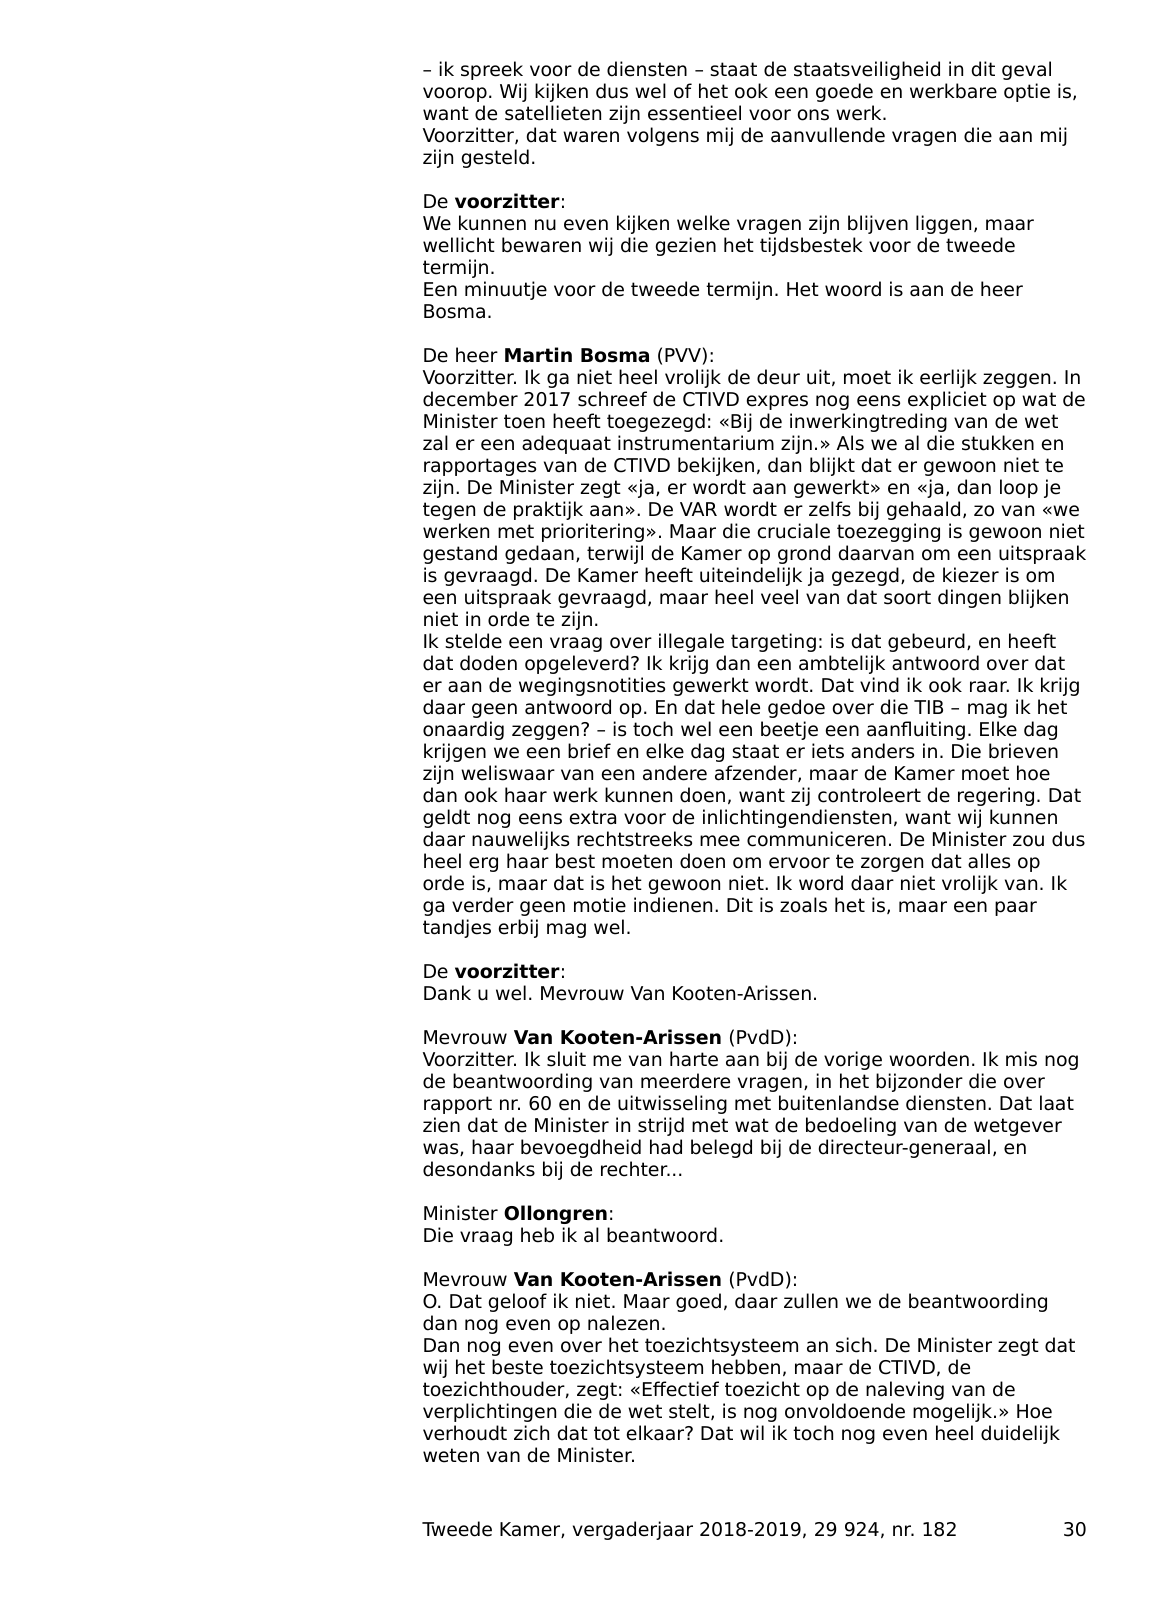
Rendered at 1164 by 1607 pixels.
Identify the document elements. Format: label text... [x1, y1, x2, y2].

text Voorzitter, dat waren volgens mij de aanvullende vragen die aan mij zijn gesteld. [422, 125, 1087, 169]
text De voorzitter: [422, 961, 1087, 983]
text De heer Martin Bosma (PVV): [422, 345, 1087, 367]
text Mevrouw Van Kooten-Arissen (PvdD): [422, 1027, 1087, 1049]
text Die vraag heb ik al beantwoord. [422, 1225, 1087, 1247]
text – ik spreek voor de diensten – staat de staatsveiligheid in dit geval voorop. Wij kijken dus wel of het ook een goede en werkbare optie is, want de satellieten zijn essentieel voor ons werk. [422, 59, 1087, 125]
text Mevrouw Van Kooten-Arissen (PvdD): [422, 1269, 1087, 1291]
text O. Dat geloof ik niet. Maar goed, daar zullen we de beantwoording dan nog even op nalezen. [422, 1291, 1087, 1335]
text Voorzitter. Ik ga niet heel vrolijk de deur uit, moet ik eerlijk zeggen. In december 2017 schreef de CTIVD expres nog eens expliciet op wat de Minister toen heeft toegezegd: «Bij de inwerkingtreding van de wet zal er een adequaat instrumentarium zijn.» Als we al die stukken en rapportages van de CTIVD bekijken, dan blijkt dat er gewoon niet te zijn. De Minister zegt «ja, er wordt aan gewerkt» en «ja, dan loop je tegen de praktijk aan». De VAR wordt er zelfs bij gehaald, zo van «we werken met prioritering». Maar die cruciale toezegging is gewoon niet gestand gedaan, terwijl de Kamer op grond daarvan om een uitspraak is gevraagd. De Kamer heeft uiteindelijk ja gezegd, de kiezer is om een uitspraak gevraagd, maar heel veel van dat soort dingen blijken niet in orde te zijn. [422, 367, 1087, 631]
text Ik stelde een vraag over illegale targeting: is dat gebeurd, en heeft dat doden opgeleverd? Ik krijg dan een ambtelijk antwoord over dat er aan de wegingsnotities gewerkt wordt. Dat vind ik ook raar. Ik krijg daar geen antwoord op. En dat hele gedoe over die TIB – mag ik het onaardig zeggen? – is toch wel een beetje een aanfluiting. Elke dag krijgen we een brief en elke dag staat er iets anders in. Die brieven zijn weliswaar van een andere afzender, maar de Kamer moet hoe dan ook haar werk kunnen doen, want zij controleert de regering. Dat geldt nog eens extra voor de inlichtingendiensten, want wij kunnen daar nauwelijks rechtstreeks mee communiceren. De Minister zou dus heel erg haar best moeten doen om ervoor te zorgen dat alles op orde is, maar dat is het gewoon niet. Ik word daar niet vrolijk van. Ik ga verder geen motie indienen. Dit is zoals het is, maar een paar tandjes erbij mag wel. [422, 631, 1087, 939]
text De voorzitter: [422, 191, 1087, 213]
text Minister Ollongren: [422, 1203, 1087, 1225]
text Voorzitter. Ik sluit me van harte aan bij de vorige woorden. Ik mis nog de beantwoording van meerdere vragen, in het bijzonder die over rapport nr. 60 en de uitwisseling met buitenlandse diensten. Dat laat zien dat de Minister in strijd met wat de bedoeling van de wetgever was, haar bevoegdheid had belegd bij de directeur-generaal, en desondanks bij de rechter... [422, 1049, 1087, 1181]
text Dan nog even over het toezichtsysteem an sich. De Minister zegt dat wij het beste toezichtsysteem hebben, maar de CTIVD, de toezichthouder, zegt: «Effectief toezicht op de naleving van de verplichtingen die de wet stelt, is nog onvoldoende mogelijk.» Hoe verhoudt zich dat tot elkaar? Dat wil ik toch nog even heel duidelijk weten van de Minister. [422, 1335, 1087, 1467]
text Een minuutje voor de tweede termijn. Het woord is aan de heer Bosma. [422, 279, 1087, 323]
text We kunnen nu even kijken welke vragen zijn blijven liggen, maar wellicht bewaren wij die gezien het tijdsbestek voor de tweede termijn. [422, 213, 1087, 279]
text Dank u wel. Mevrouw Van Kooten-Arissen. [422, 983, 1087, 1005]
